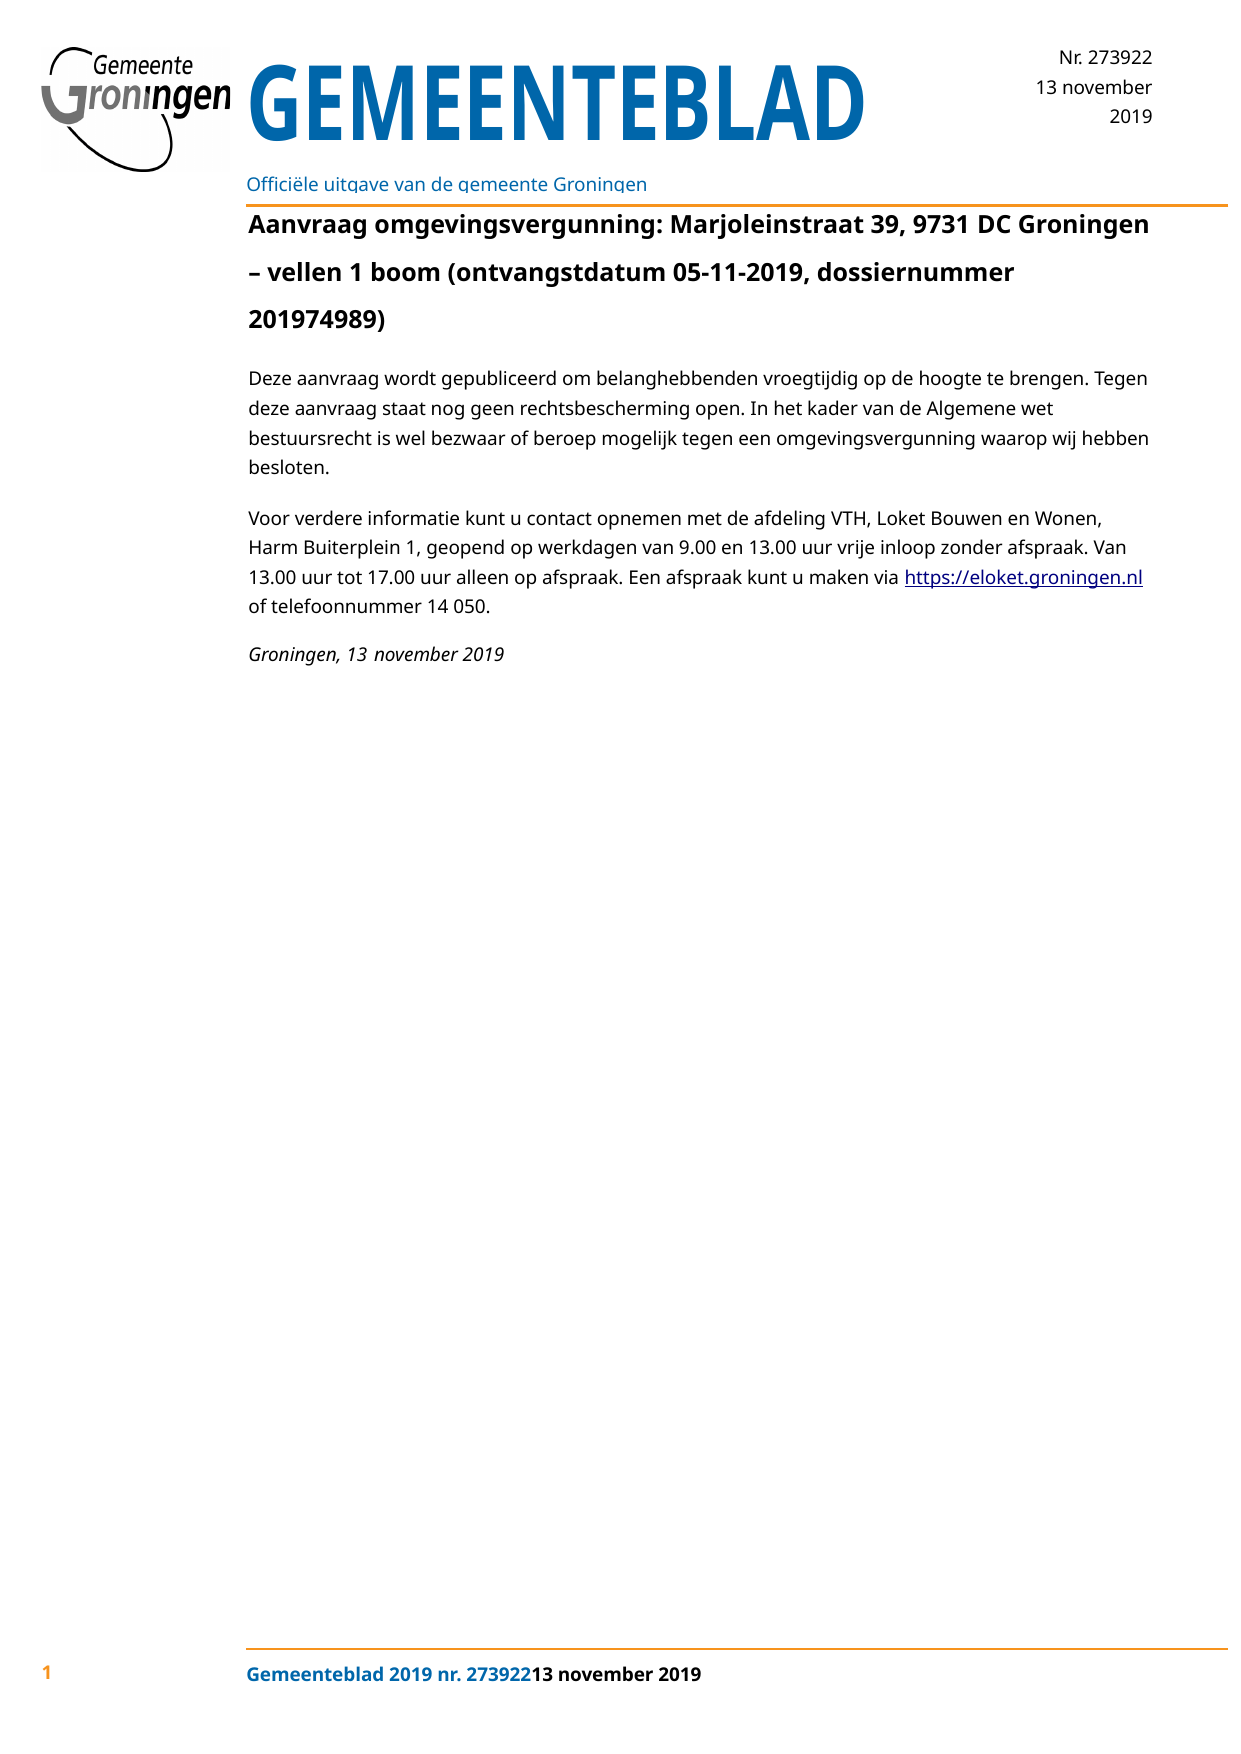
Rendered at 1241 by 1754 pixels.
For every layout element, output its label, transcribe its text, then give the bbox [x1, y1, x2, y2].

text Voor verdere informatie kunt u contact opnemen met de afdeling VTH, Loket Bouwen en Wonen, Harm Buiterplein 1, geopend op werkdagen van 9.00 en 13.00 uur vrije inloop zonder afspraak. Van 13.00 uur tot 17.00 uur alleen op afspraak. Een afspraak kunt u maken via https://eloket.groningen.nl of telefoonnummer 14 050. [248, 505, 1152, 619]
picture [41, 47, 231, 172]
text Aanvraag omgevingsvergunning: Marjoleinstraat 39, 9731 DC Groningen – vellen 1 boom (ontvangstdatum 05-11-2019, dossiernummer 201974989) [248, 207, 1152, 336]
text Deze aanvraag wordt gepubliceerd om belanghebbenden vroegtijdig op de hoogte te brengen. Tegen deze aanvraag staat nog geen rechtsbescherming open. In het kader van de Algemene wet bestuursrecht is wel bezwaar of beroep mogelijk tegen een omgevingsvergunning waarop wij hebben besloten. [248, 366, 1152, 480]
text Groningen, 13 november 2019 [248, 641, 1152, 667]
